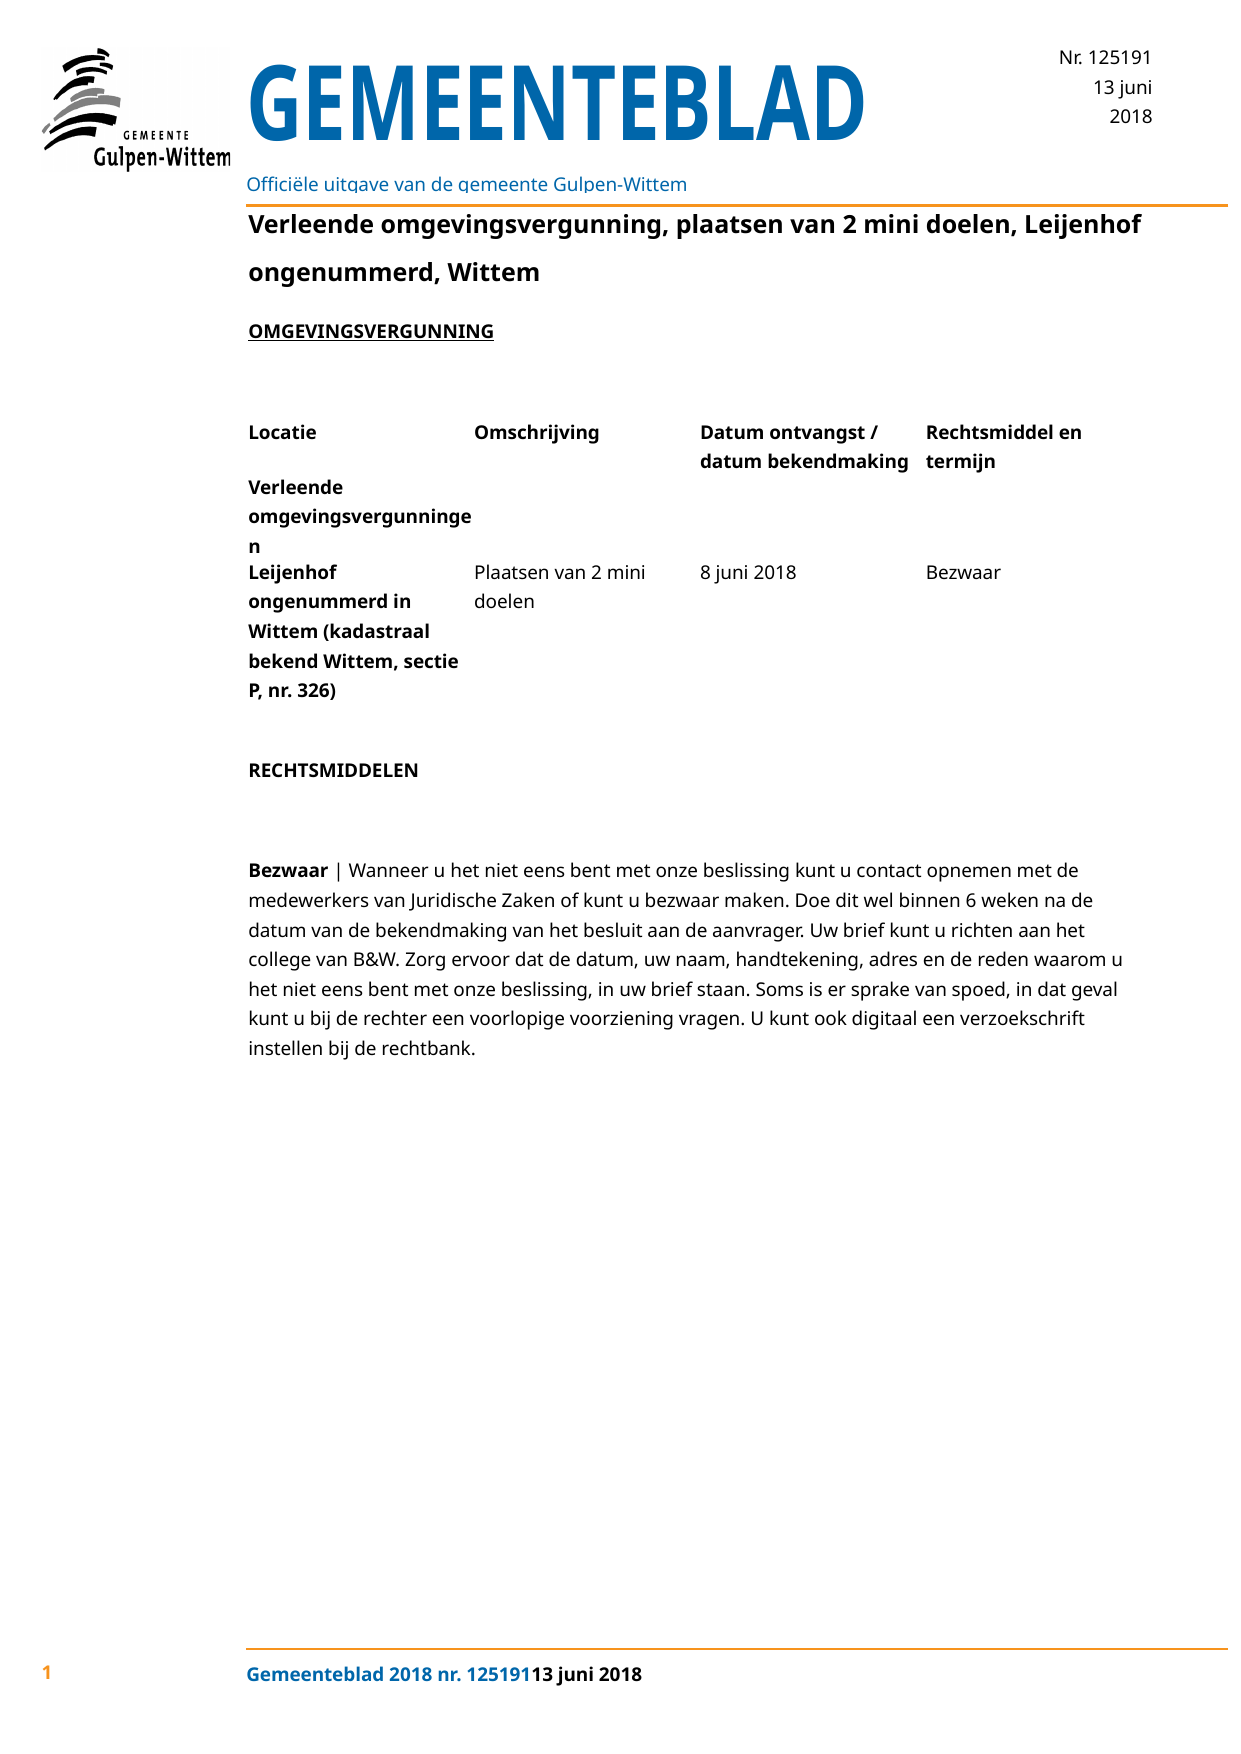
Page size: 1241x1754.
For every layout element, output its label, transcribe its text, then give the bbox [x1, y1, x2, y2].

text RECHTSMIDDELEN [248, 757, 1152, 782]
table_cell Verleende omgevingsvergunningen [248, 474, 474, 559]
table_header Omschrijving [474, 419, 700, 474]
table_header Locatie [248, 419, 474, 474]
table_cell [474, 474, 700, 559]
table_cell Bezwaar [926, 559, 1152, 703]
table_cell Plaatsen van 2 mini doelen [474, 559, 700, 703]
table_cell 8 juni 2018 [700, 559, 926, 703]
table_header Datum ontvangst / datum bekendmaking [700, 419, 926, 474]
table_header Rechtsmiddel en termijn [926, 419, 1152, 474]
text Verleende omgevingsvergunning, plaatsen van 2 mini doelen, Leijenhof ongenummerd, Wittem [248, 207, 1152, 288]
table_cell Leijenhof ongenummerd in Wittem (kadastraal bekend Wittem, sectie P, nr. 326) [248, 559, 474, 703]
table_cell [700, 474, 926, 559]
text OMGEVINGSVERGUNNING [248, 318, 1152, 344]
picture [41, 47, 231, 172]
table_cell [926, 474, 1152, 559]
text Bezwaar | Wanneer u het niet eens bent met onze beslissing kunt u contact opnemen met de medewerkers van Juridische Zaken of kunt u bezwaar maken. Doe dit wel binnen 6 weken na de datum van de bekendmaking van het besluit aan de aanvrager. Uw brief kunt u richten aan het college van B&W. Zorg ervoor dat de datum, uw naam, handtekening, adres en de reden waarom u het niet eens bent met onze beslissing, in uw brief staan. Soms is er sprake van spoed, in dat geval kunt u bij de rechter een voorlopige voorziening vragen. U kunt ook digitaal een verzoekschrift instellen bij de rechtbank. [248, 858, 1152, 1061]
